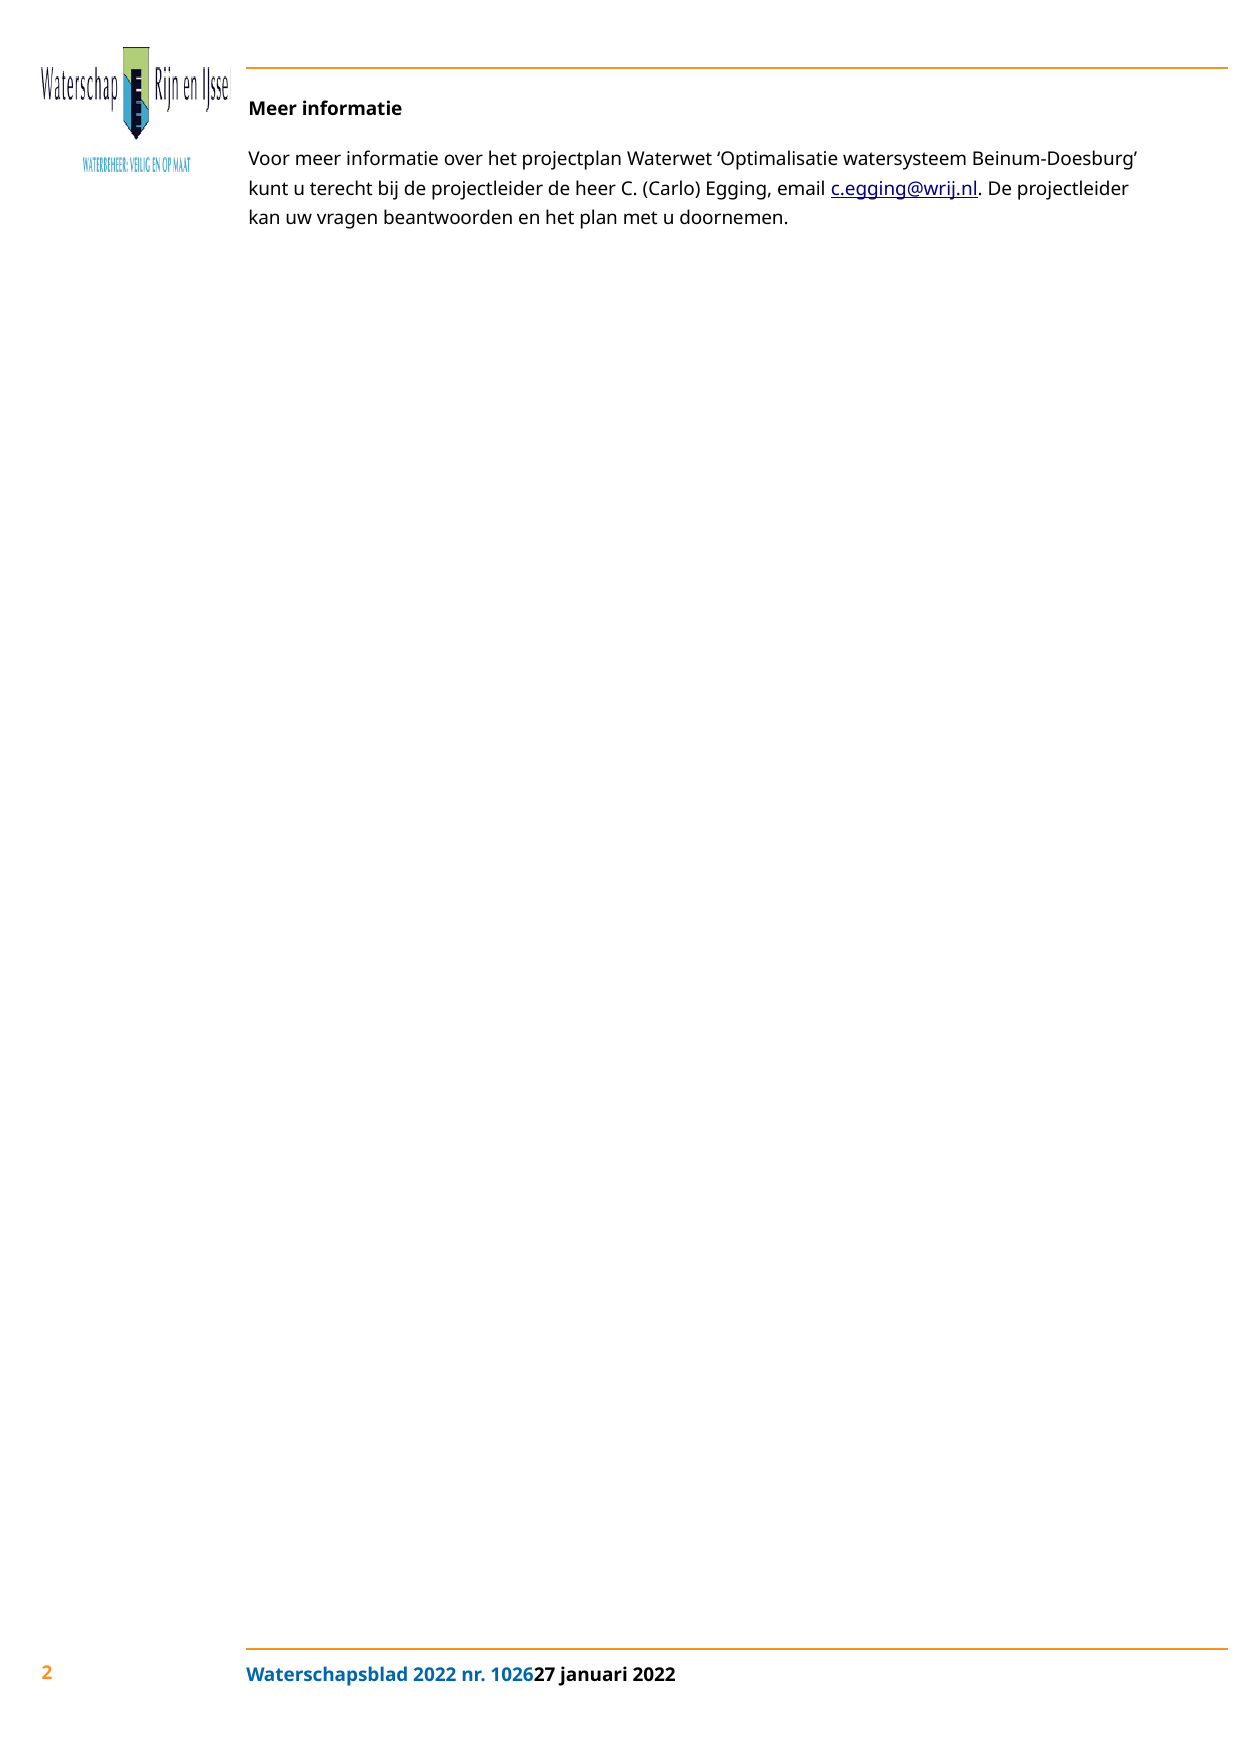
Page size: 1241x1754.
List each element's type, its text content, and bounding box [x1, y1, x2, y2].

text Meer informatie [248, 95, 1152, 121]
picture [41, 47, 231, 172]
text Voor meer informatie over het projectplan Waterwet ‘Optimalisatie watersysteem Beinum-Doesburg’ kunt u terecht bij de projectleider de heer C. (Carlo) Egging, email c.egging@wrij.nl. De projectleider kan uw vragen beantwoorden en het plan met u doornemen. [248, 145, 1152, 230]
